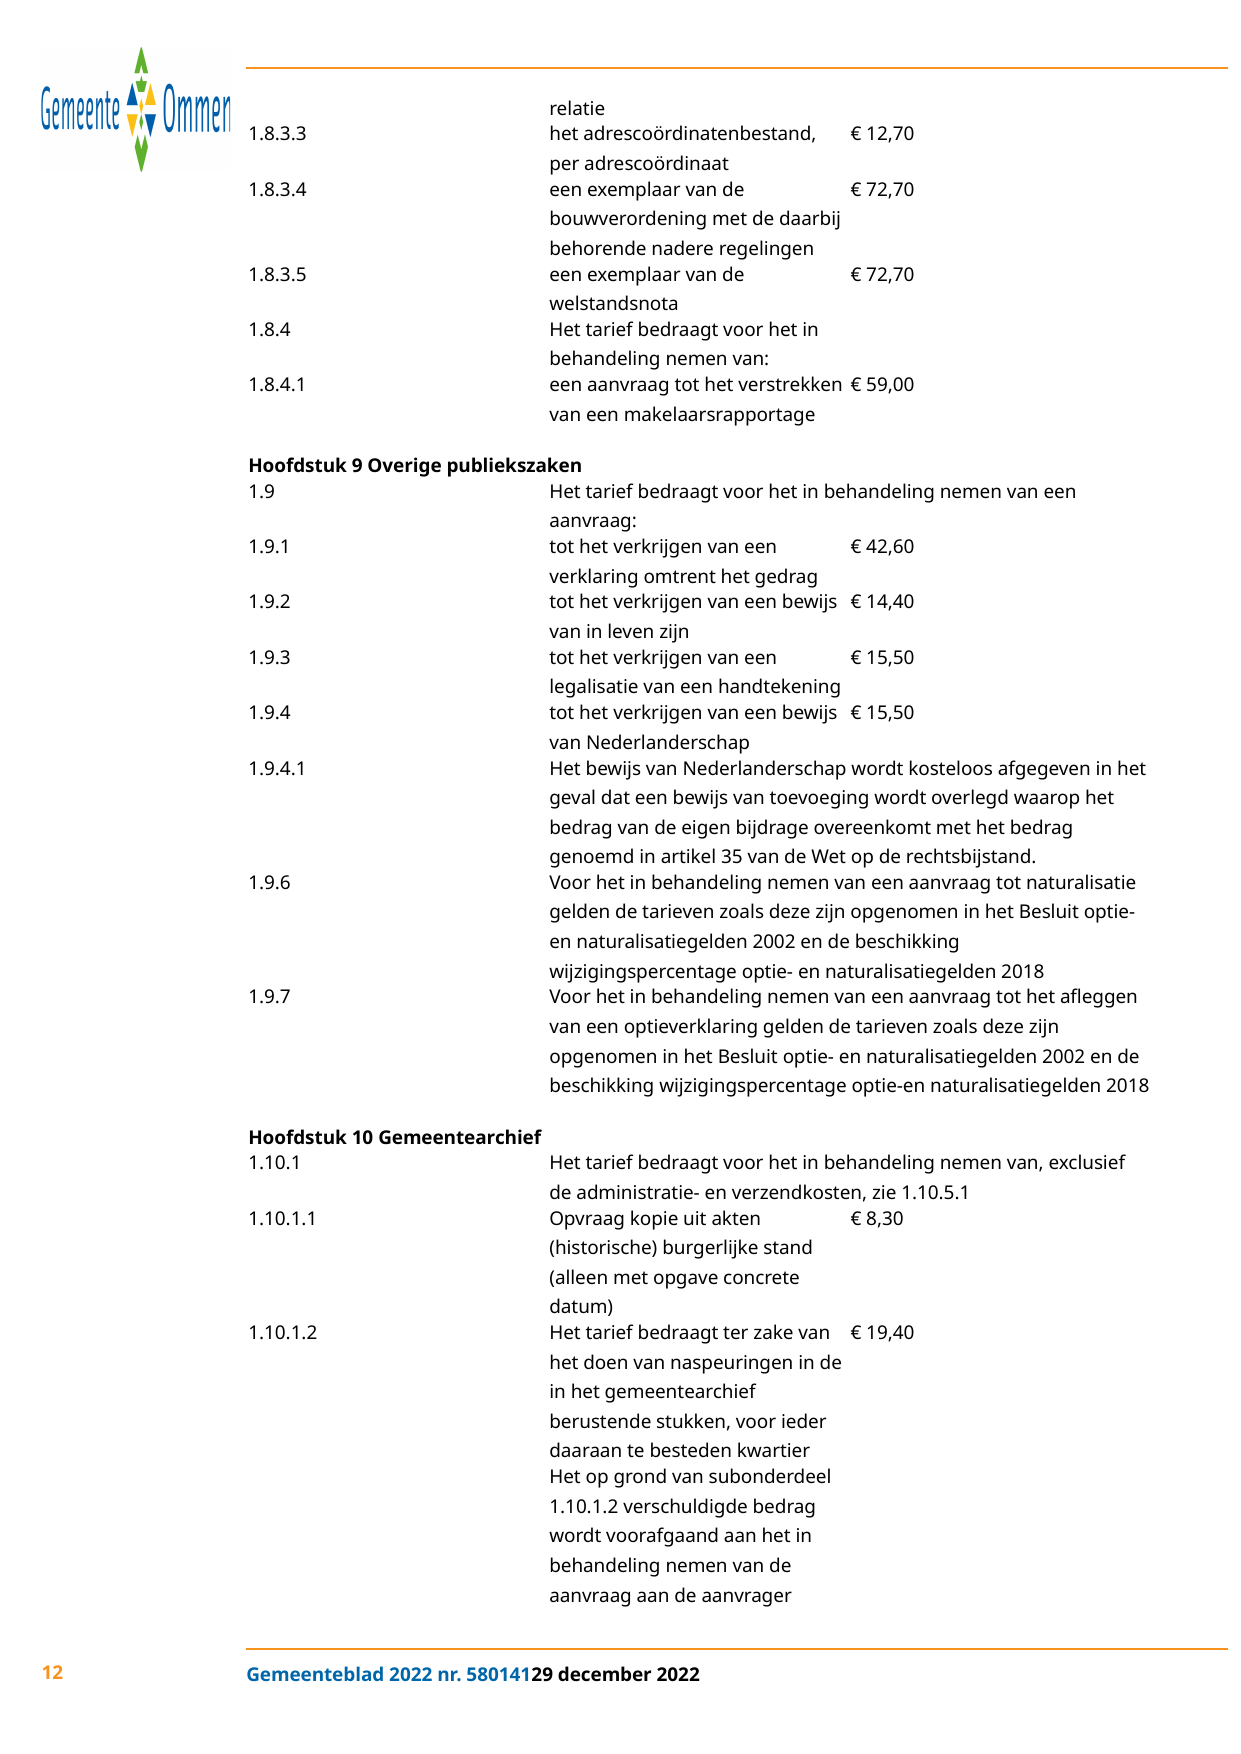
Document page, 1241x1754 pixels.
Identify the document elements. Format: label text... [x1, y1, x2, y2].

table_cell Voor het in behandeling nemen van een aanvraag tot naturalisatie gelden de tarieven zoals deze zijn opgenomen in het Besluit optie- en naturalisatiegelden 2002 en de beschikking wijzigingspercentage optie- en naturalisatiegelden 2018 [549, 869, 1152, 984]
table_cell [248, 95, 549, 121]
picture [41, 47, 231, 172]
table_cell [850, 427, 1152, 452]
table_cell € 59,00 [850, 371, 1152, 427]
table_cell 1.10.1.2 [248, 1319, 549, 1463]
table_cell Opvraag kopie uit akten (historische) burgerlijke stand (alleen met opgave concrete datum) [549, 1205, 850, 1319]
table_cell Het tarief bedraagt voor het in behandeling nemen van een aanvraag: [549, 478, 1152, 533]
table_cell € 72,70 [850, 261, 1152, 316]
table_cell Het tarief bedraagt voor het in behandeling nemen van, exclusief de administratie- en verzendkosten, zie 1.10.5.1 [549, 1150, 1152, 1205]
table_cell 1.10.1 [248, 1150, 549, 1205]
table_cell Hoofdstuk 10 Gemeentearchief [248, 1124, 850, 1149]
table_cell 1.8.4 [248, 316, 549, 371]
table_cell € 14,40 [850, 589, 1152, 644]
table_cell 1.8.3.5 [248, 261, 549, 316]
table_cell 1.9.2 [248, 589, 549, 644]
table_cell 1.9.7 [248, 984, 549, 1098]
table_cell 1.8.3.4 [248, 176, 549, 261]
table_cell € 19,40 [850, 1319, 1152, 1463]
table_cell tot het verkrijgen van een bewijs van in leven zijn [549, 589, 850, 644]
table_cell € 15,50 [850, 699, 1152, 755]
table_cell [850, 1464, 1152, 1607]
table_cell € 12,70 [850, 121, 1152, 176]
table_cell een exemplaar van de bouwverordening met de daarbij behorende nadere regelingen [549, 176, 850, 261]
table_cell 1.9.1 [248, 534, 549, 589]
table_cell [248, 427, 549, 452]
table_cell [549, 427, 850, 452]
table_cell [850, 1098, 1152, 1124]
table_cell 1.10.1.1 [248, 1205, 549, 1319]
table_cell relatie [549, 95, 850, 121]
table_cell € 42,60 [850, 534, 1152, 589]
table_cell 1.9.4 [248, 699, 549, 755]
table_cell tot het verkrijgen van een verklaring omtrent het gedrag [549, 534, 850, 589]
table_cell [549, 1098, 850, 1124]
table_cell Het bewijs van Nederlanderschap wordt kosteloos afgegeven in het geval dat een bewijs van toevoeging wordt overlegd waarop het bedrag van de eigen bijdrage overeenkomt met het bedrag genoemd in artikel 35 van de Wet op de rechtsbijstand. [549, 755, 1152, 869]
table_cell € 72,70 [850, 176, 1152, 261]
table_cell 1.9.6 [248, 869, 549, 984]
table_cell € 8,30 [850, 1205, 1152, 1319]
table_cell 1.9.3 [248, 644, 549, 699]
table_cell Het tarief bedraagt ter zake van het doen van naspeuringen in de in het gemeentearchief berustende stukken, voor ieder daaraan te besteden kwartier [549, 1319, 850, 1463]
table_cell Hoofdstuk 9 Overige publiekszaken [248, 453, 850, 478]
table_cell 1.8.4.1 [248, 371, 549, 427]
table_cell [850, 95, 1152, 121]
table_cell 1.9 [248, 478, 549, 533]
table_cell een aanvraag tot het verstrekken van een makelaarsrapportage [549, 371, 850, 427]
table_cell [248, 1098, 549, 1124]
table_cell Het op grond van subonderdeel 1.10.1.2 verschuldigde bedrag wordt voorafgaand aan het in behandeling nemen van de aanvraag aan de aanvrager [549, 1464, 850, 1607]
table_cell 1.9.4.1 [248, 755, 549, 869]
table_cell € 15,50 [850, 644, 1152, 699]
table_cell tot het verkrijgen van een bewijs van Nederlanderschap [549, 699, 850, 755]
table_cell Het tarief bedraagt voor het in behandeling nemen van: [549, 316, 850, 371]
table_cell tot het verkrijgen van een legalisatie van een handtekening [549, 644, 850, 699]
table_cell [248, 1464, 549, 1607]
table_cell [850, 316, 1152, 371]
table_cell het adrescoördinatenbestand, per adrescoördinaat [549, 121, 850, 176]
table_cell een exemplaar van de welstandsnota [549, 261, 850, 316]
table_cell Voor het in behandeling nemen van een aanvraag tot het afleggen van een optieverklaring gelden de tarieven zoals deze zijn opgenomen in het Besluit optie- en naturalisatiegelden 2002 en de beschikking wijzigingspercentage optie-en naturalisatiegelden 2018 [549, 984, 1152, 1098]
table_cell [850, 1124, 1152, 1149]
table_cell [850, 453, 1152, 478]
table_cell 1.8.3.3 [248, 121, 549, 176]
